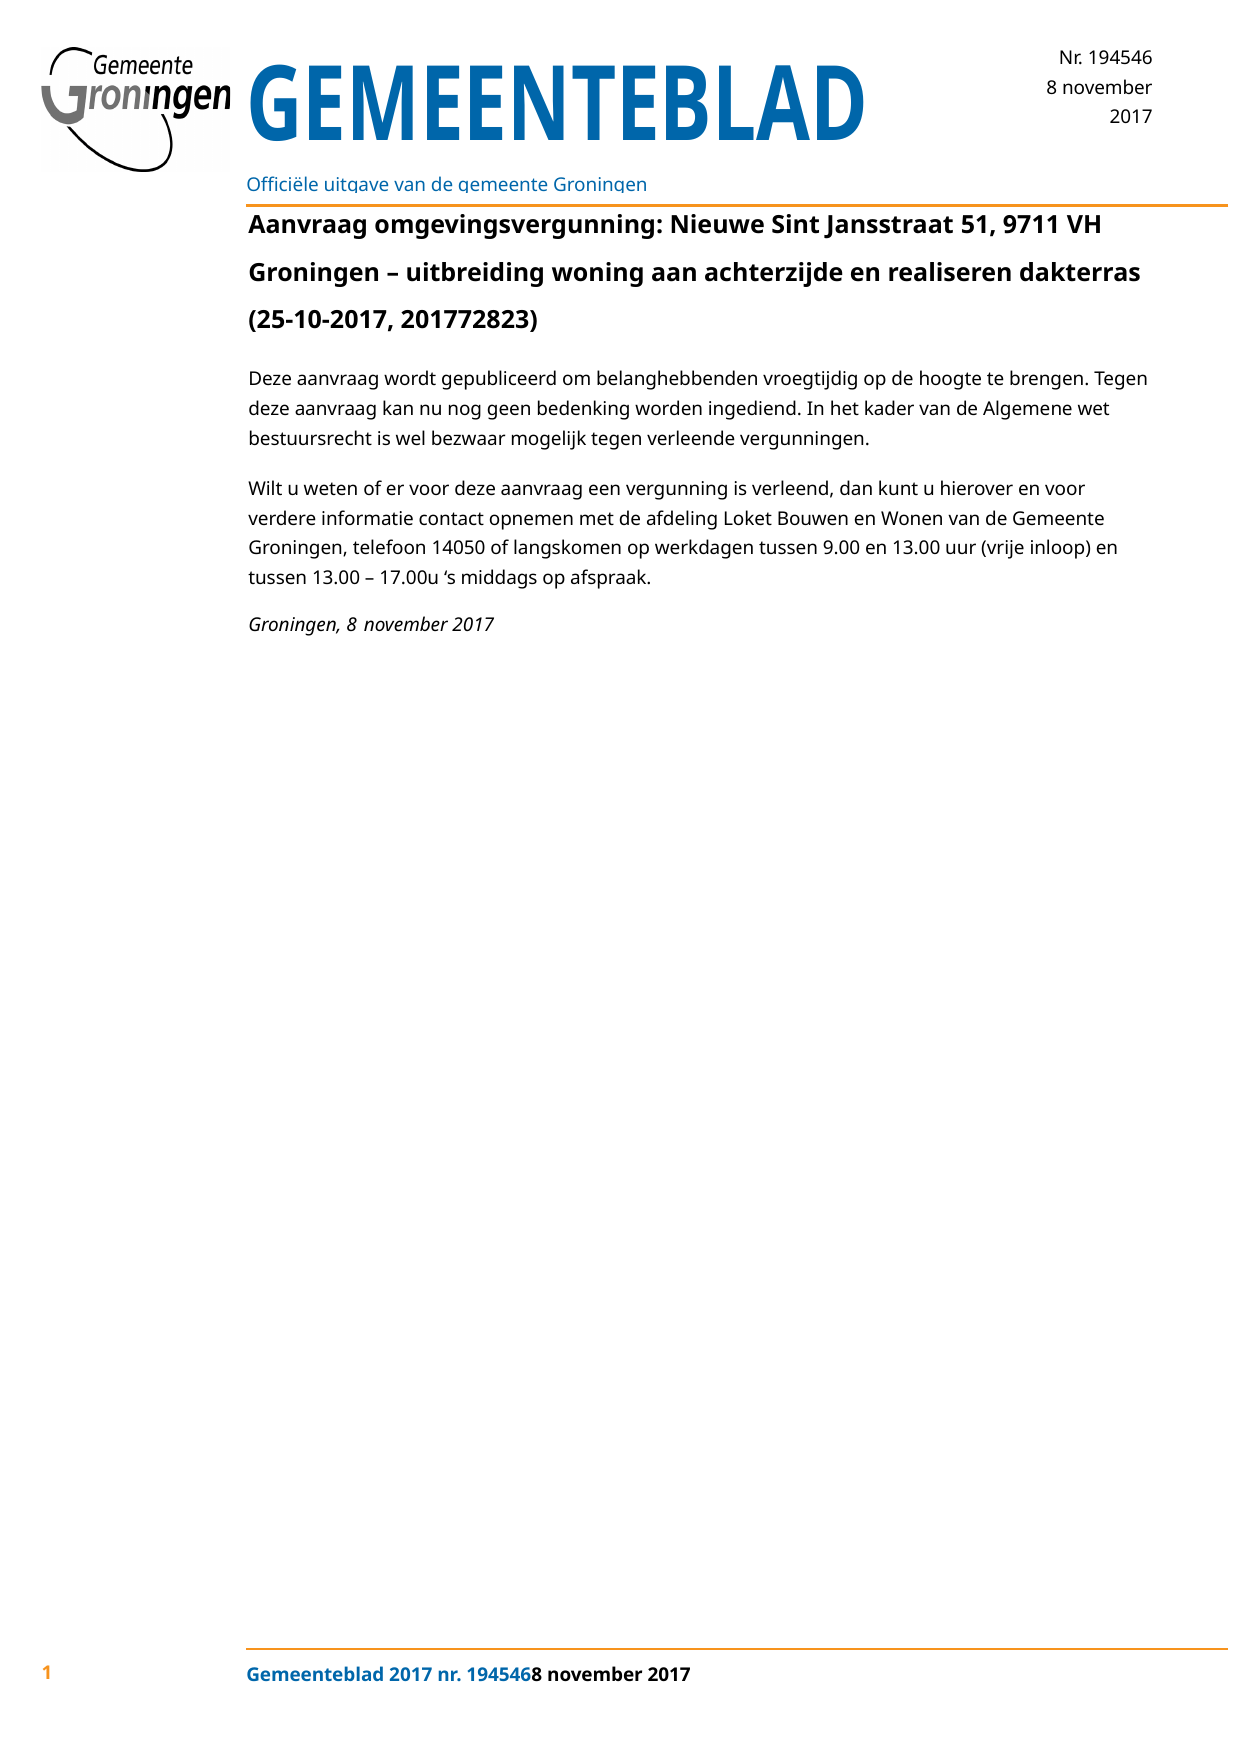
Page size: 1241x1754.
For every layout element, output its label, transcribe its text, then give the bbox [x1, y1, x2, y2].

text Wilt u weten of er voor deze aanvraag een vergunning is verleend, dan kunt u hierover en voor verdere informatie contact opnemen met de afdeling Loket Bouwen en Wonen van de Gemeente Groningen, telefoon 14050 of langskomen op werkdagen tussen 9.00 en 13.00 uur (vrije inloop) en tussen 13.00 – 17.00u ‘s middags op afspraak. [248, 475, 1152, 589]
text Groningen, 8 november 2017 [248, 612, 1152, 637]
picture [41, 47, 231, 172]
text Aanvraag omgevingsvergunning: Nieuwe Sint Jansstraat 51, 9711 VH Groningen – uitbreiding woning aan achterzijde en realiseren dakterras (25-10-2017, 201772823) [248, 207, 1152, 336]
text Deze aanvraag wordt gepubliceerd om belanghebbenden vroegtijdig op de hoogte te brengen. Tegen deze aanvraag kan nu nog geen bedenking worden ingediend. In het kader van de Algemene wet bestuursrecht is wel bezwaar mogelijk tegen verleende vergunningen. [248, 366, 1152, 450]
